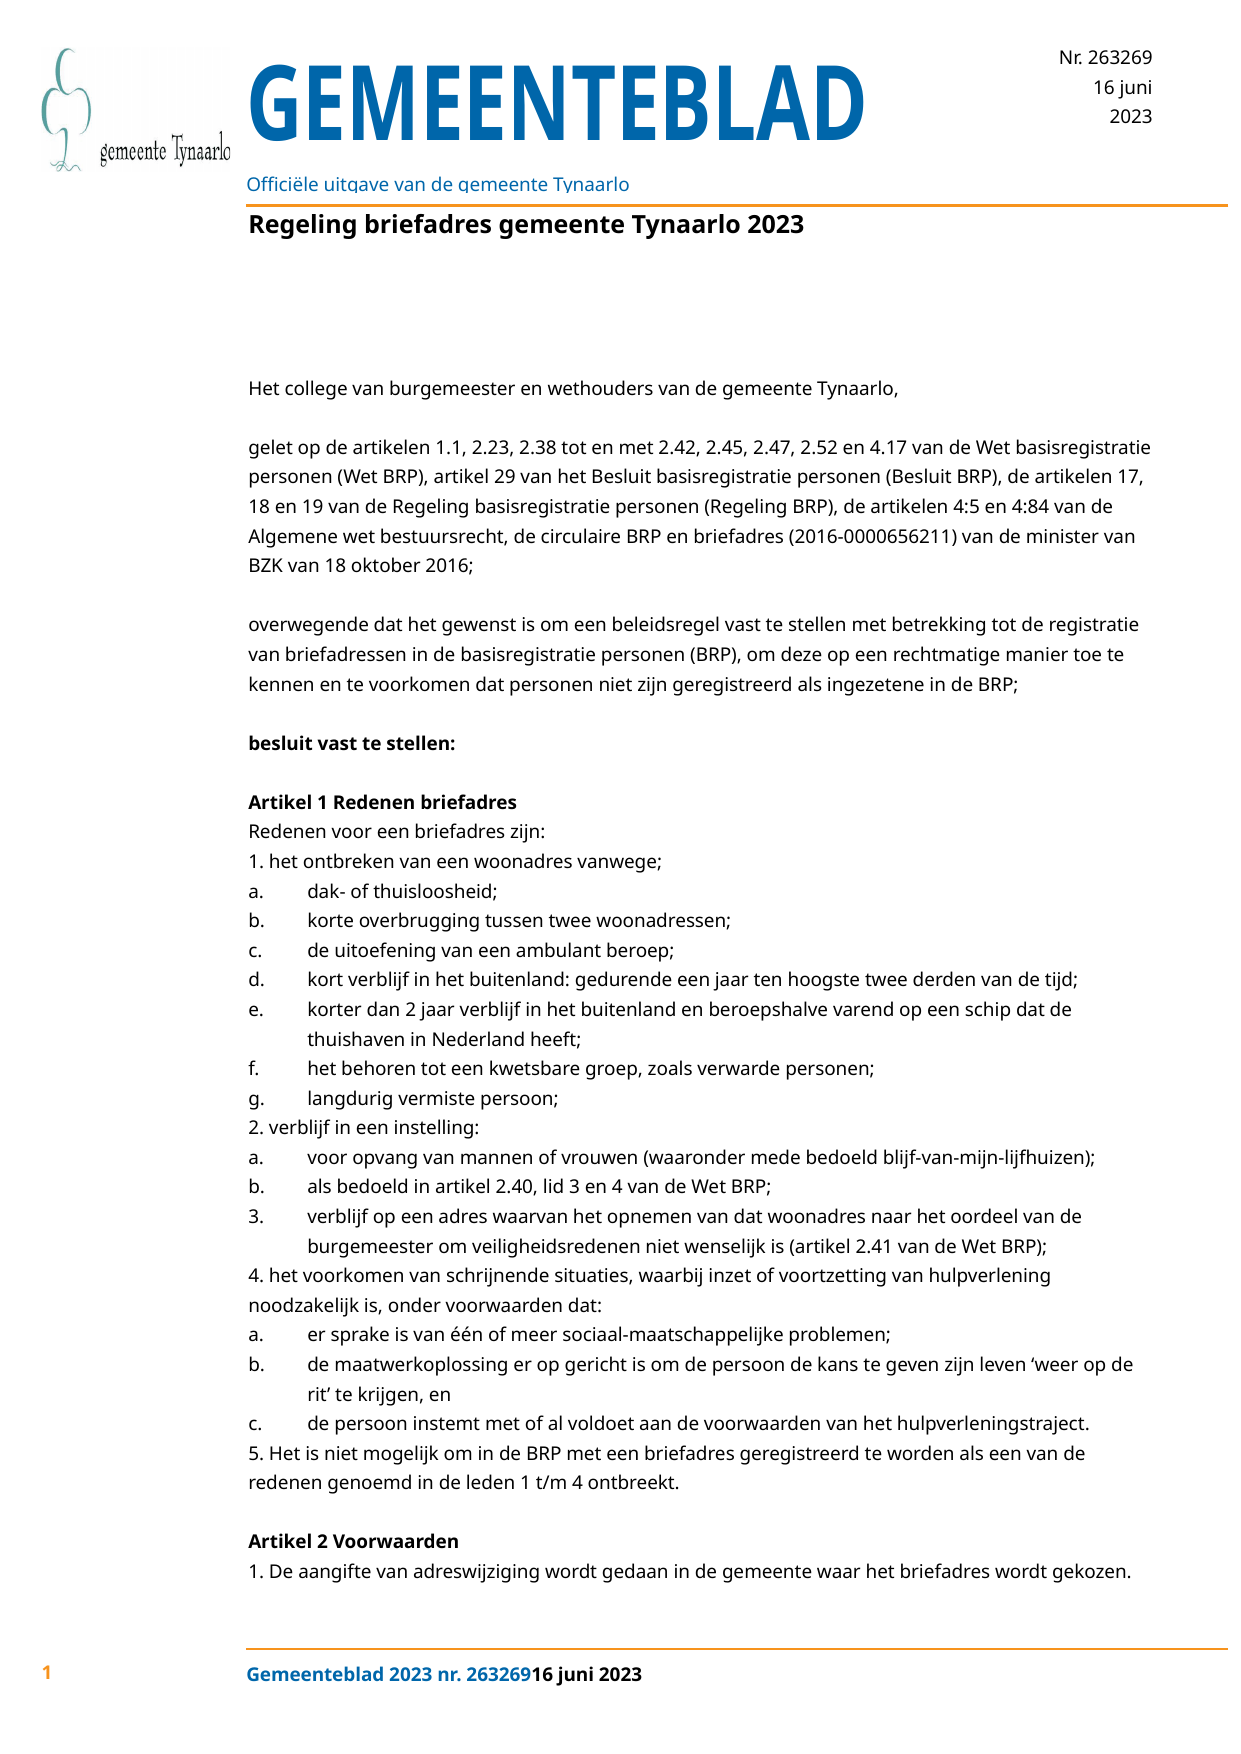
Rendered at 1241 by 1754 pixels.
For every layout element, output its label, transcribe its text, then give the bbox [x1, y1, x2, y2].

text Artikel 2 Voorwaarden [248, 1529, 1152, 1554]
list de uitoefening van een ambulant beroep; [248, 937, 1152, 963]
list korte overbrugging tussen twee woonadressen; [248, 907, 1152, 933]
list de persoon instemt met of al voldoet aan de voorwaarden van het hulpverleningstraject. [248, 1410, 1152, 1436]
text overwegende dat het gewenst is om een beleidsregel vast te stellen met betrekking tot de registratie van briefadressen in de basisregistratie personen (BRP), om deze op een rechtmatige manier toe te kennen en te voorkomen dat personen niet zijn geregistreerd als ingezetene in de BRP; [248, 612, 1152, 696]
list voor opvang van mannen of vrouwen (waaronder mede bedoeld blijf-van-mijn-lijfhuizen); [248, 1144, 1152, 1170]
list verblijf op een adres waarvan het opnemen van dat woonadres naar het oordeel van de burgemeester om veiligheidsredenen niet wenselijk is (artikel 2.41 van de Wet BRP); [248, 1203, 1152, 1258]
text besluit vast te stellen: [248, 730, 1152, 756]
text gelet op de artikelen 1.1, 2.23, 2.38 tot en met 2.42, 2.45, 2.47, 2.52 en 4.17 van de Wet basisregistratie personen (Wet BRP), artikel 29 van het Besluit basisregistratie personen (Besluit BRP), de artikelen 17, 18 en 19 van de Regeling basisregistratie personen (Regeling BRP), de artikelen 4:5 en 4:84 van de Algemene wet bestuursrecht, de circulaire BRP en briefadres (2016-0000656211) van de minister van BZK van 18 oktober 2016; [248, 434, 1152, 578]
text Regeling briefadres gemeente Tynaarlo 2023 [248, 207, 1152, 241]
text Redenen voor een briefadres zijn: [248, 819, 1152, 844]
list korter dan 2 jaar verblijf in het buitenland en beroepshalve varend op een schip dat de thuishaven in Nederland heeft; [248, 996, 1152, 1051]
text 1. De aangifte van adreswijziging wordt gedaan in de gemeente waar het briefadres wordt gekozen. [248, 1558, 1152, 1584]
picture [41, 47, 231, 172]
text Artikel 1 Redenen briefadres [248, 789, 1152, 815]
text 4. het voorkomen van schrijnende situaties, waarbij inzet of voortzetting van hulpverlening noodzakelijk is, onder voorwaarden dat: [248, 1262, 1152, 1318]
list kort verblijf in het buitenland: gedurende een jaar ten hoogste twee derden van de tijd; [248, 967, 1152, 992]
text Het college van burgemeester en wethouders van de gemeente Tynaarlo, [248, 375, 1152, 401]
text 2. verblijf in een instelling: [248, 1114, 1152, 1140]
text 1. het ontbreken van een woonadres vanwege; [248, 848, 1152, 874]
list als bedoeld in artikel 2.40, lid 3 en 4 van de Wet BRP; [248, 1174, 1152, 1199]
list er sprake is van één of meer sociaal-maatschappelijke problemen; [248, 1322, 1152, 1347]
list langdurig vermiste persoon; [248, 1085, 1152, 1111]
list de maatwerkoplossing er op gericht is om de persoon de kans te geven zijn leven ‘weer op de rit’ te krijgen, en [248, 1351, 1152, 1406]
text 5. Het is niet mogelijk om in de BRP met een briefadres geregistreerd te worden als een van de redenen genoemd in de leden 1 t/m 4 ontbreekt. [248, 1440, 1152, 1495]
list dak- of thuisloosheid; [248, 878, 1152, 903]
list het behoren tot een kwetsbare groep, zoals verwarde personen; [248, 1055, 1152, 1081]
